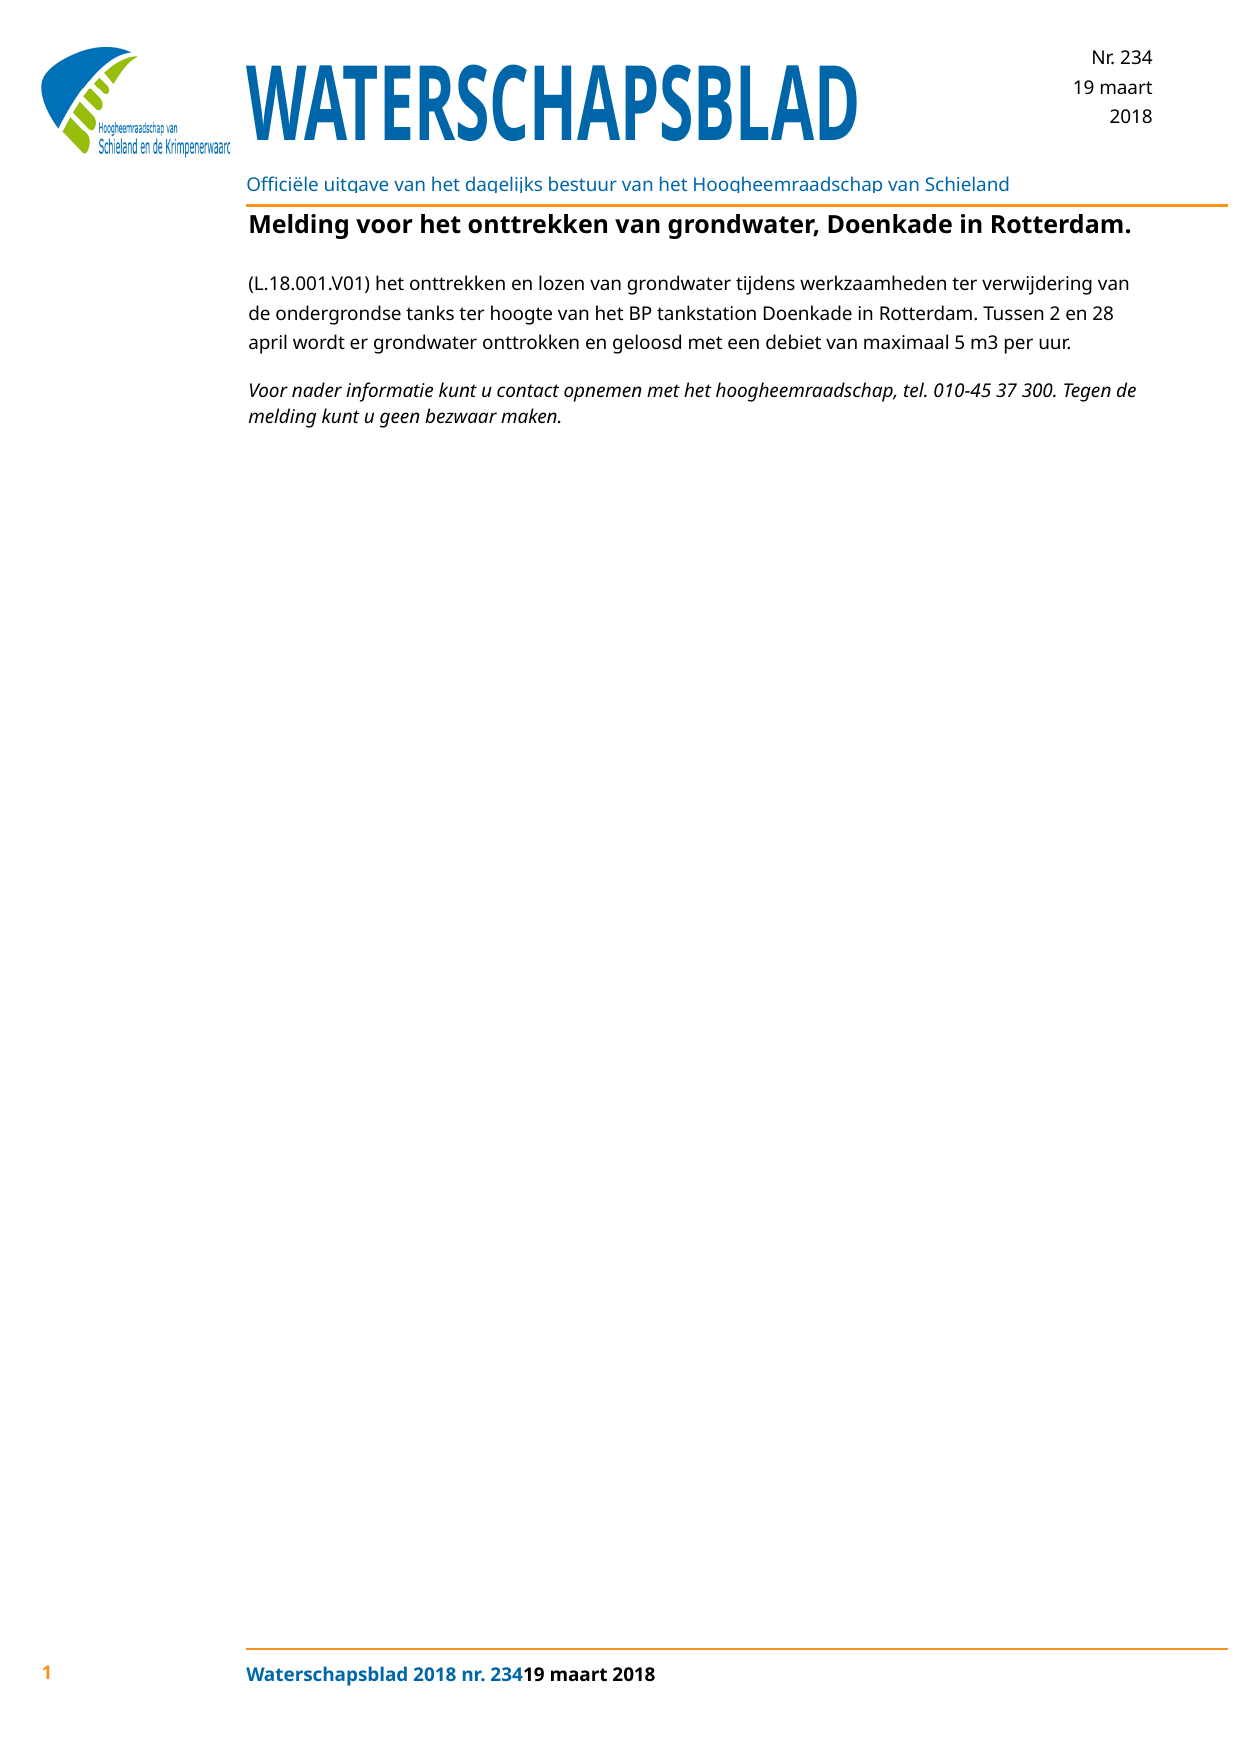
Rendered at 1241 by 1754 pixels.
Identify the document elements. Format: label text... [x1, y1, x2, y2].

text (L.18.001.V01) het onttrekken en lozen van grondwater tijdens werkzaamheden ter verwijdering van de ondergrondse tanks ter hoogte van het BP tankstation Doenkade in Rotterdam. Tussen 2 en 28 april wordt er grondwater onttrokken en geloosd met een debiet van maximaal 5 m3 per uur. [248, 270, 1152, 355]
text Voor nader informatie kunt u contact opnemen met het hoogheemraadschap, tel. 010-45 37 300. Tegen de melding kunt u geen bezwaar maken. [248, 377, 1152, 429]
picture [41, 47, 231, 172]
text Melding voor het onttrekken van grondwater, Doenkade in Rotterdam. [248, 207, 1152, 241]
